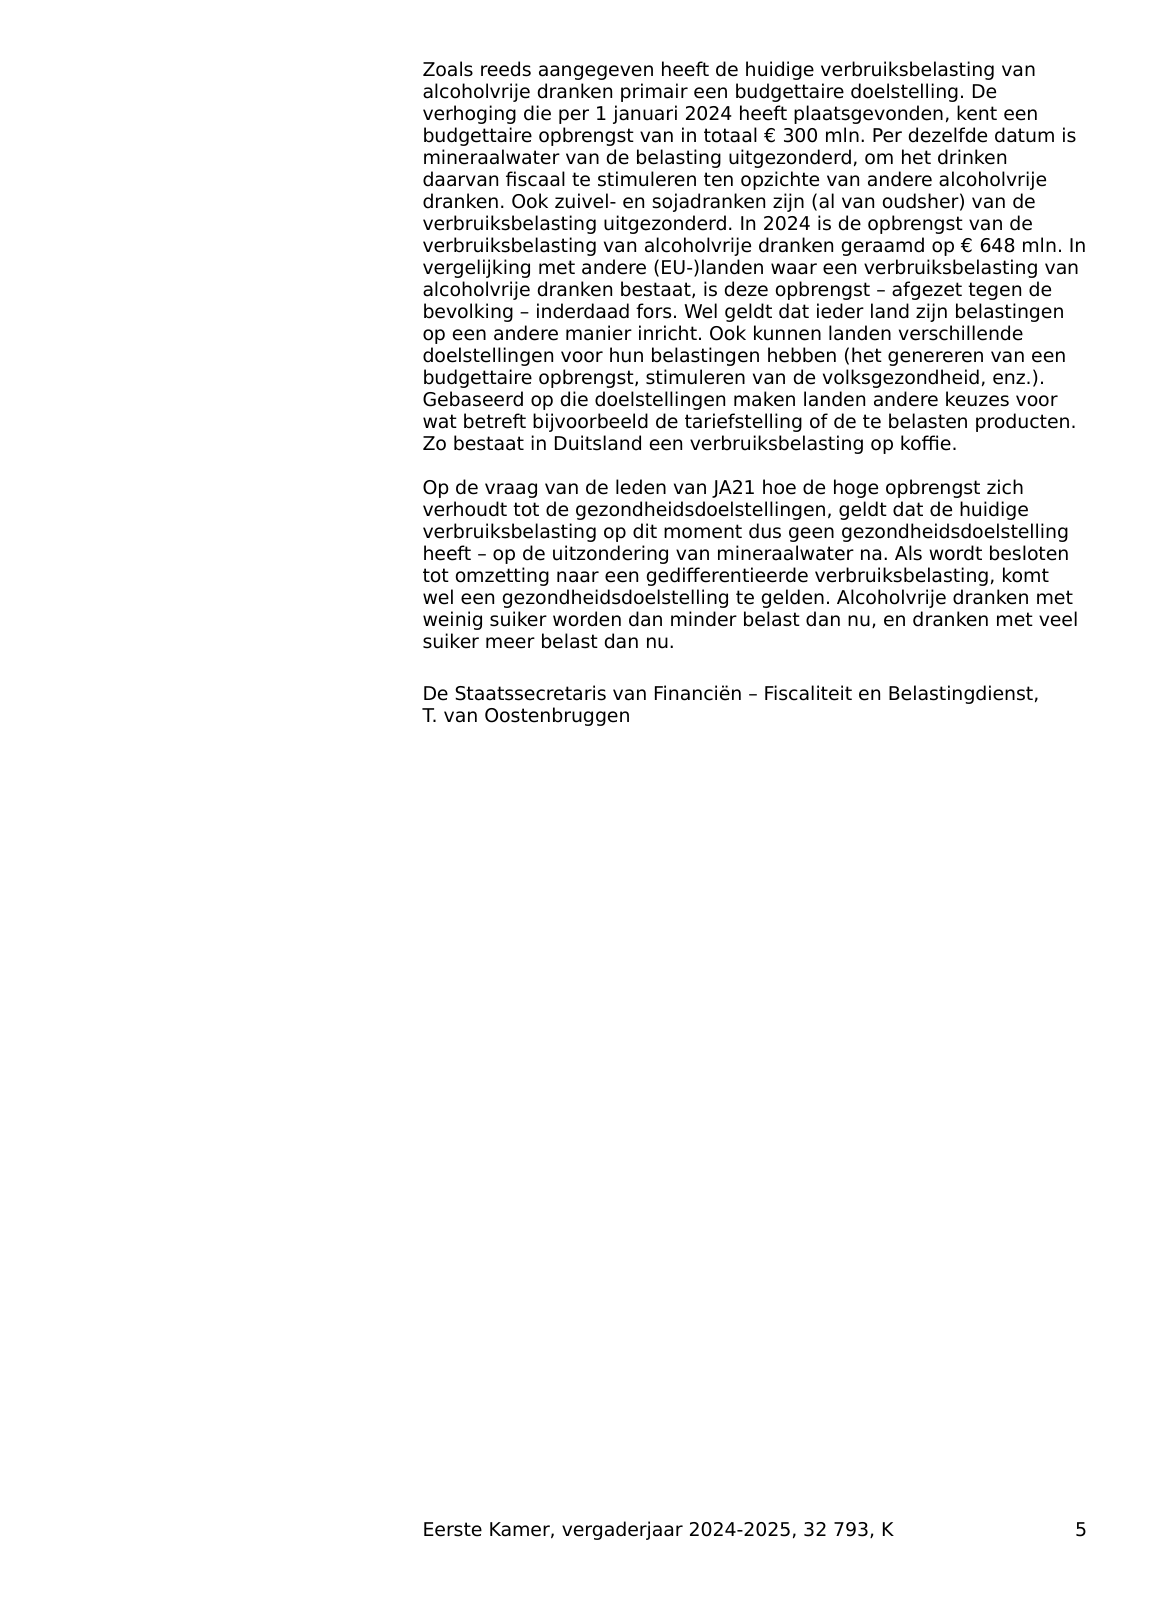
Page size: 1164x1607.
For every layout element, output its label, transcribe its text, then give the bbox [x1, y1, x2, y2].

text De Staatssecretaris van Financiën – Fiscaliteit en Belastingdienst, T. van Oostenbruggen [422, 683, 1087, 727]
text Zoals reeds aangegeven heeft de huidige verbruiksbelasting van alcoholvrije dranken primair een budgettaire doelstelling. De verhoging die per 1 januari 2024 heeft plaatsgevonden, kent een budgettaire opbrengst van in totaal € 300 mln. Per dezelfde datum is mineraalwater van de belasting uitgezonderd, om het drinken daarvan fiscaal te stimuleren ten opzichte van andere alcoholvrije dranken. Ook zuivel- en sojadranken zijn (al van oudsher) van de verbruiksbelasting uitgezonderd. In 2024 is de opbrengst van de verbruiksbelasting van alcoholvrije dranken geraamd op € 648 mln. In vergelijking met andere (EU-)landen waar een verbruiksbelasting van alcoholvrije dranken bestaat, is deze opbrengst – afgezet tegen de bevolking – inderdaad fors. Wel geldt dat ieder land zijn belastingen op een andere manier inricht. Ook kunnen landen verschillende doelstellingen voor hun belastingen hebben (het genereren van een budgettaire opbrengst, stimuleren van de volksgezondheid, enz.). Gebaseerd op die doelstellingen maken landen andere keuzes voor wat betreft bijvoorbeeld de tariefstelling of de te belasten producten. Zo bestaat in Duitsland een verbruiksbelasting op koffie. [422, 59, 1087, 455]
text Op de vraag van de leden van JA21 hoe de hoge opbrengst zich verhoudt tot de gezondheidsdoelstellingen, geldt dat de huidige verbruiksbelasting op dit moment dus geen gezondheidsdoelstelling heeft – op de uitzondering van mineraalwater na. Als wordt besloten tot omzetting naar een gedifferentieerde verbruiksbelasting, komt wel een gezondheidsdoelstelling te gelden. Alcoholvrije dranken met weinig suiker worden dan minder belast dan nu, en dranken met veel suiker meer belast dan nu. [422, 477, 1087, 653]
